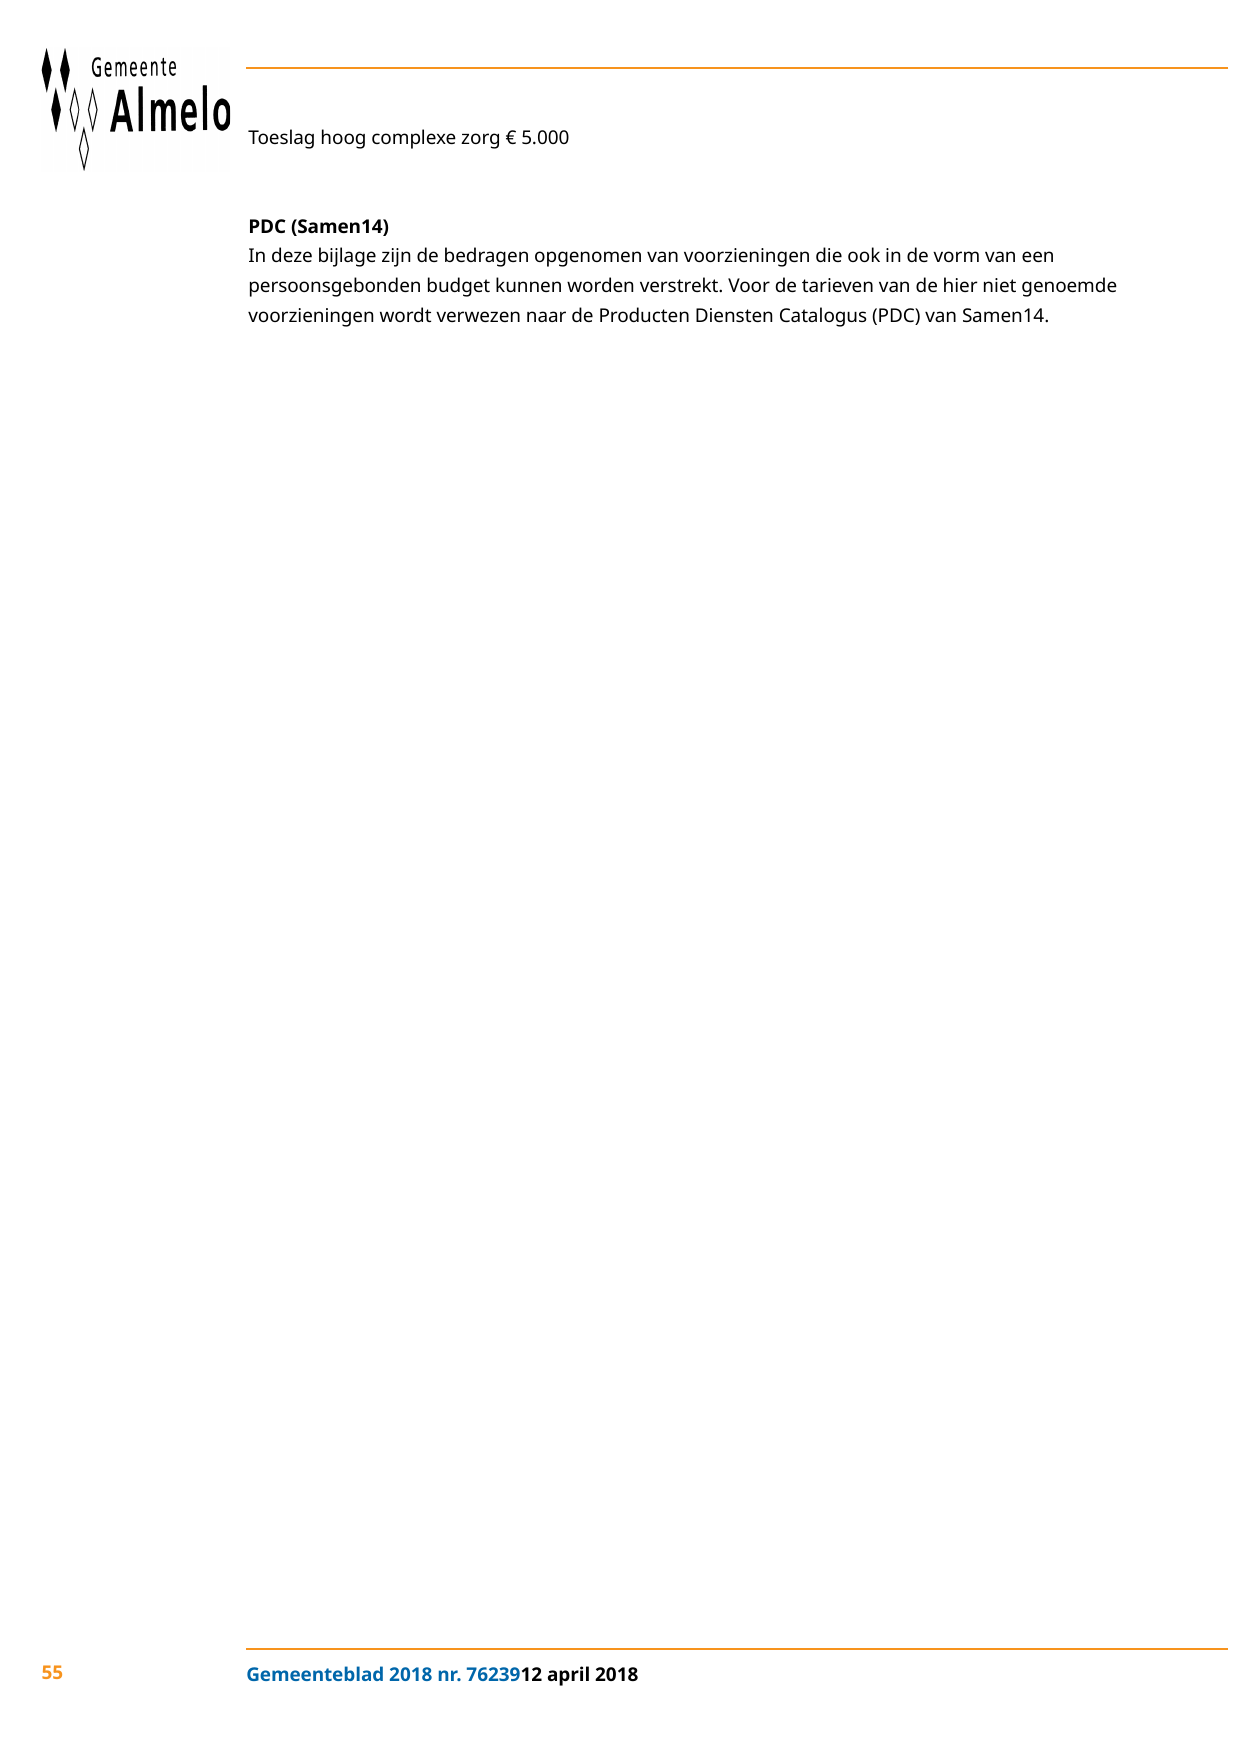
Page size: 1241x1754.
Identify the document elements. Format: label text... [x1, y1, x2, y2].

picture [41, 47, 231, 172]
text In deze bijlage zijn de bedragen opgenomen van voorzieningen die ook in de vorm van een persoonsgebonden budget kunnen worden verstrekt. Voor de tarieven van de hier niet genoemde voorzieningen wordt verwezen naar de Producten Diensten Catalogus (PDC) van Samen14. [248, 243, 1152, 328]
text Toeslag hoog complexe zorg € 5.000 [248, 124, 1152, 150]
text PDC (Samen14) [248, 213, 1152, 239]
